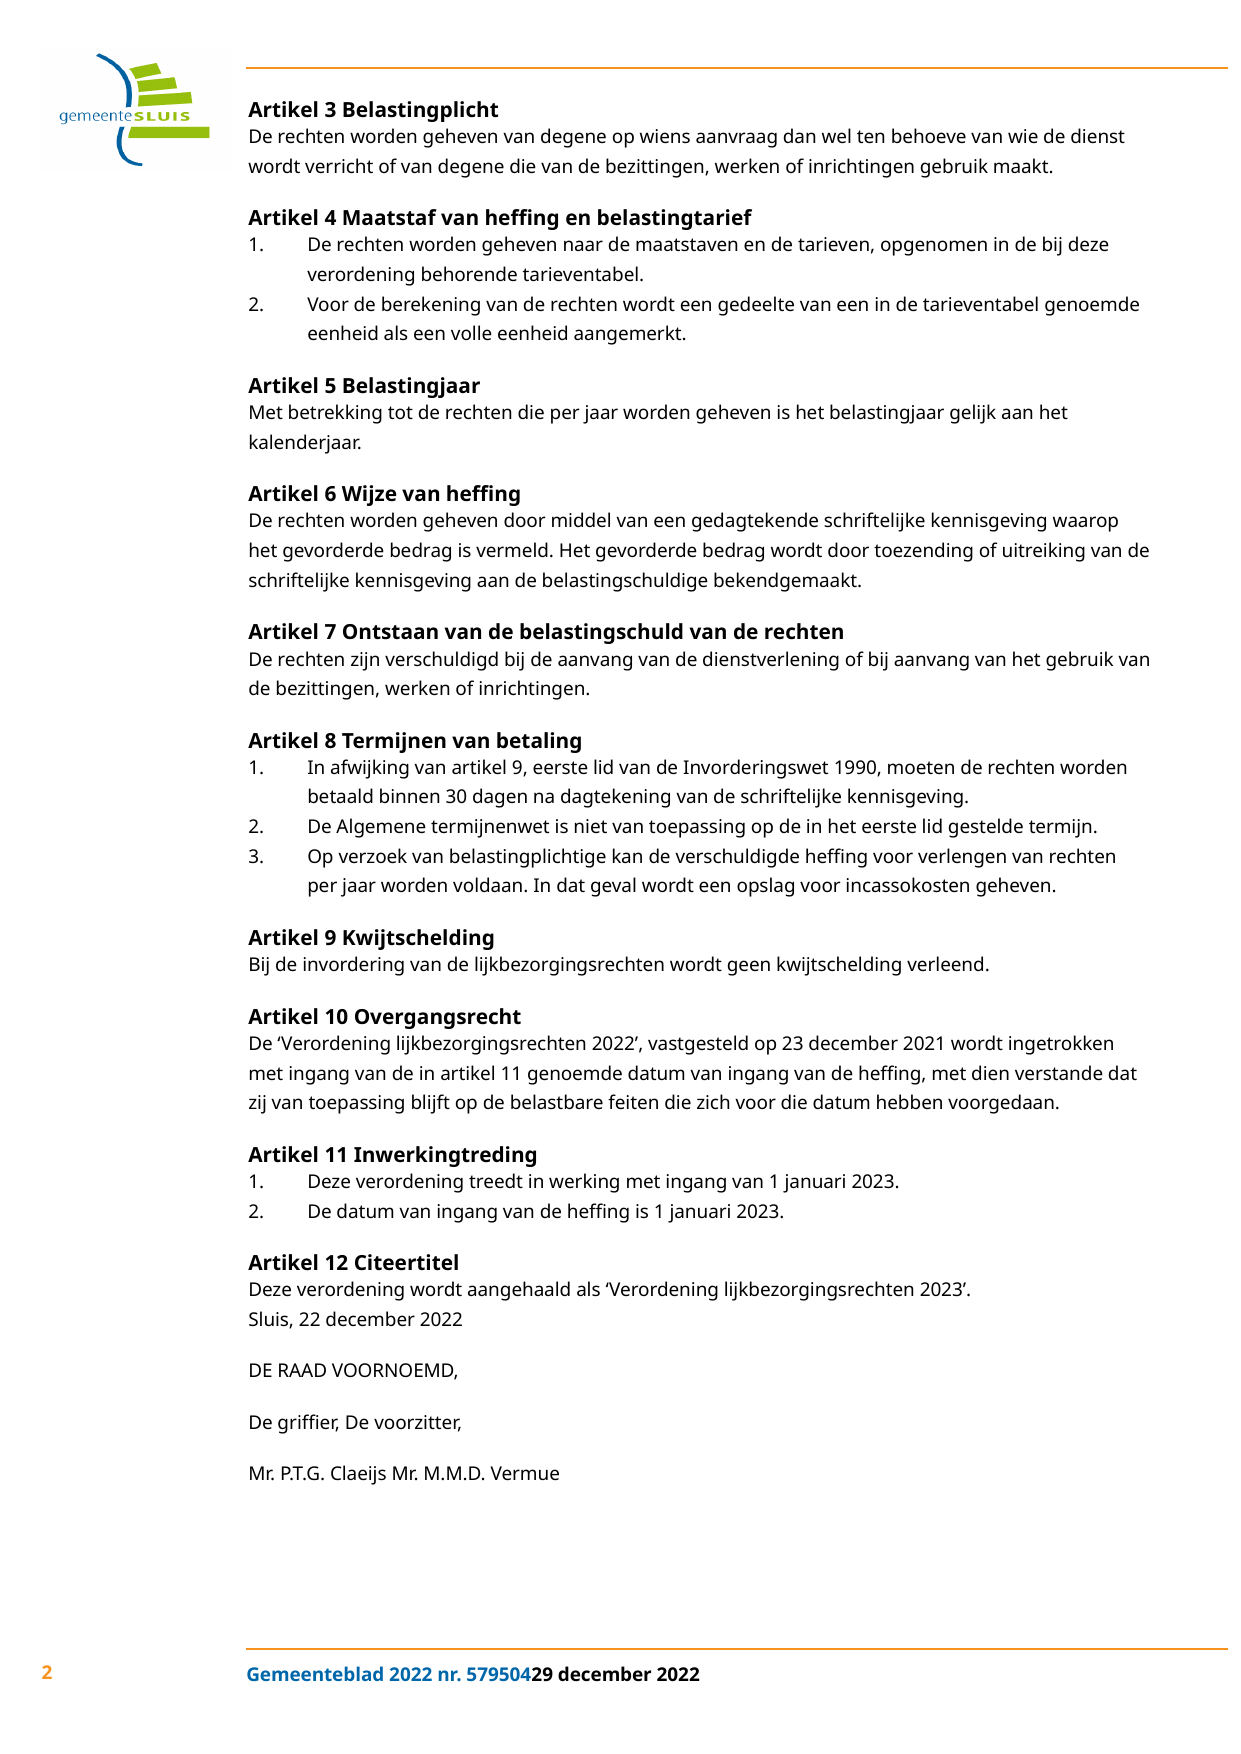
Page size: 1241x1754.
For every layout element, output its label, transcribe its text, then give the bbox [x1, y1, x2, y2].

text Met betrekking tot de rechten die per jaar worden geheven is het belastingjaar gelijk aan het kalenderjaar. [248, 399, 1152, 454]
list De datum van ingang van de heffing is 1 januari 2023. [248, 1198, 1152, 1223]
text Mr. P.T.G. Claeijs Mr. M.M.D. Vermue [248, 1461, 1152, 1486]
text De griffier, De voorzitter, [248, 1409, 1152, 1435]
text Artikel 12 Citeertitel [248, 1248, 1152, 1277]
text Artikel 6 Wijze van heffing [248, 479, 1152, 508]
text De rechten worden geheven door middel van een gedagtekende schriftelijke kennisgeving waarop het gevorderde bedrag is vermeld. Het gevorderde bedrag wordt door toezending of uitreiking van de schriftelijke kennisgeving aan de belastingschuldige bekendgemaakt. [248, 508, 1152, 593]
text Artikel 7 Ontstaan van de belastingschuld van de rechten [248, 617, 1152, 646]
picture [41, 47, 231, 172]
list Op verzoek van belastingplichtige kan de verschuldigde heffing voor verlengen van rechten per jaar worden voldaan. In dat geval wordt een opslag voor incassokosten geheven. [248, 843, 1152, 898]
text Artikel 4 Maatstaf van heffing en belastingtarief [248, 203, 1152, 232]
list Deze verordening treedt in werking met ingang van 1 januari 2023. [248, 1168, 1152, 1194]
text Artikel 8 Termijnen van betaling [248, 726, 1152, 754]
text Artikel 11 Inwerkingtreding [248, 1140, 1152, 1168]
text Artikel 10 Overgangsrecht [248, 1002, 1152, 1030]
list Voor de berekening van de rechten wordt een gedeelte van een in de tarieventabel genoemde eenheid als een volle eenheid aangemerkt. [248, 291, 1152, 346]
text Artikel 9 Kwijtschelding [248, 923, 1152, 951]
text Artikel 3 Belastingplicht [248, 95, 1152, 123]
list De rechten worden geheven naar de maatstaven en de tarieven, opgenomen in de bij deze verordening behorende tarieventabel. [248, 232, 1152, 287]
list De Algemene termijnenwet is niet van toepassing op de in het eerste lid gestelde termijn. [248, 813, 1152, 839]
text Artikel 5 Belastingjaar [248, 371, 1152, 399]
text De rechten worden geheven van degene op wiens aanvraag dan wel ten behoeve van wie de dienst wordt verricht of van degene die van de bezittingen, werken of inrichtingen gebruik maakt. [248, 123, 1152, 178]
text Sluis, 22 december 2022 [248, 1306, 1152, 1332]
text De ‘Verordening lijkbezorgingsrechten 2022’, vastgesteld op 23 december 2021 wordt ingetrokken met ingang van de in artikel 11 genoemde datum van ingang van de heffing, met dien verstande dat zij van toepassing blijft op de belastbare feiten die zich voor die datum hebben voorgedaan. [248, 1030, 1152, 1115]
text Deze verordening wordt aangehaald als ‘Verordening lijkbezorgingsrechten 2023’. [248, 1277, 1152, 1302]
text Bij de invordering van de lijkbezorgingsrechten wordt geen kwijtschelding verleend. [248, 951, 1152, 977]
text De rechten zijn verschuldigd bij de aanvang van de dienstverlening of bij aanvang van het gebruik van de bezittingen, werken of inrichtingen. [248, 646, 1152, 701]
text DE RAAD VOORNOEMD, [248, 1358, 1152, 1383]
list In afwijking van artikel 9, eerste lid van de Invorderingswet 1990, moeten de rechten worden betaald binnen 30 dagen na dagtekening van de schriftelijke kennisgeving. [248, 754, 1152, 809]
